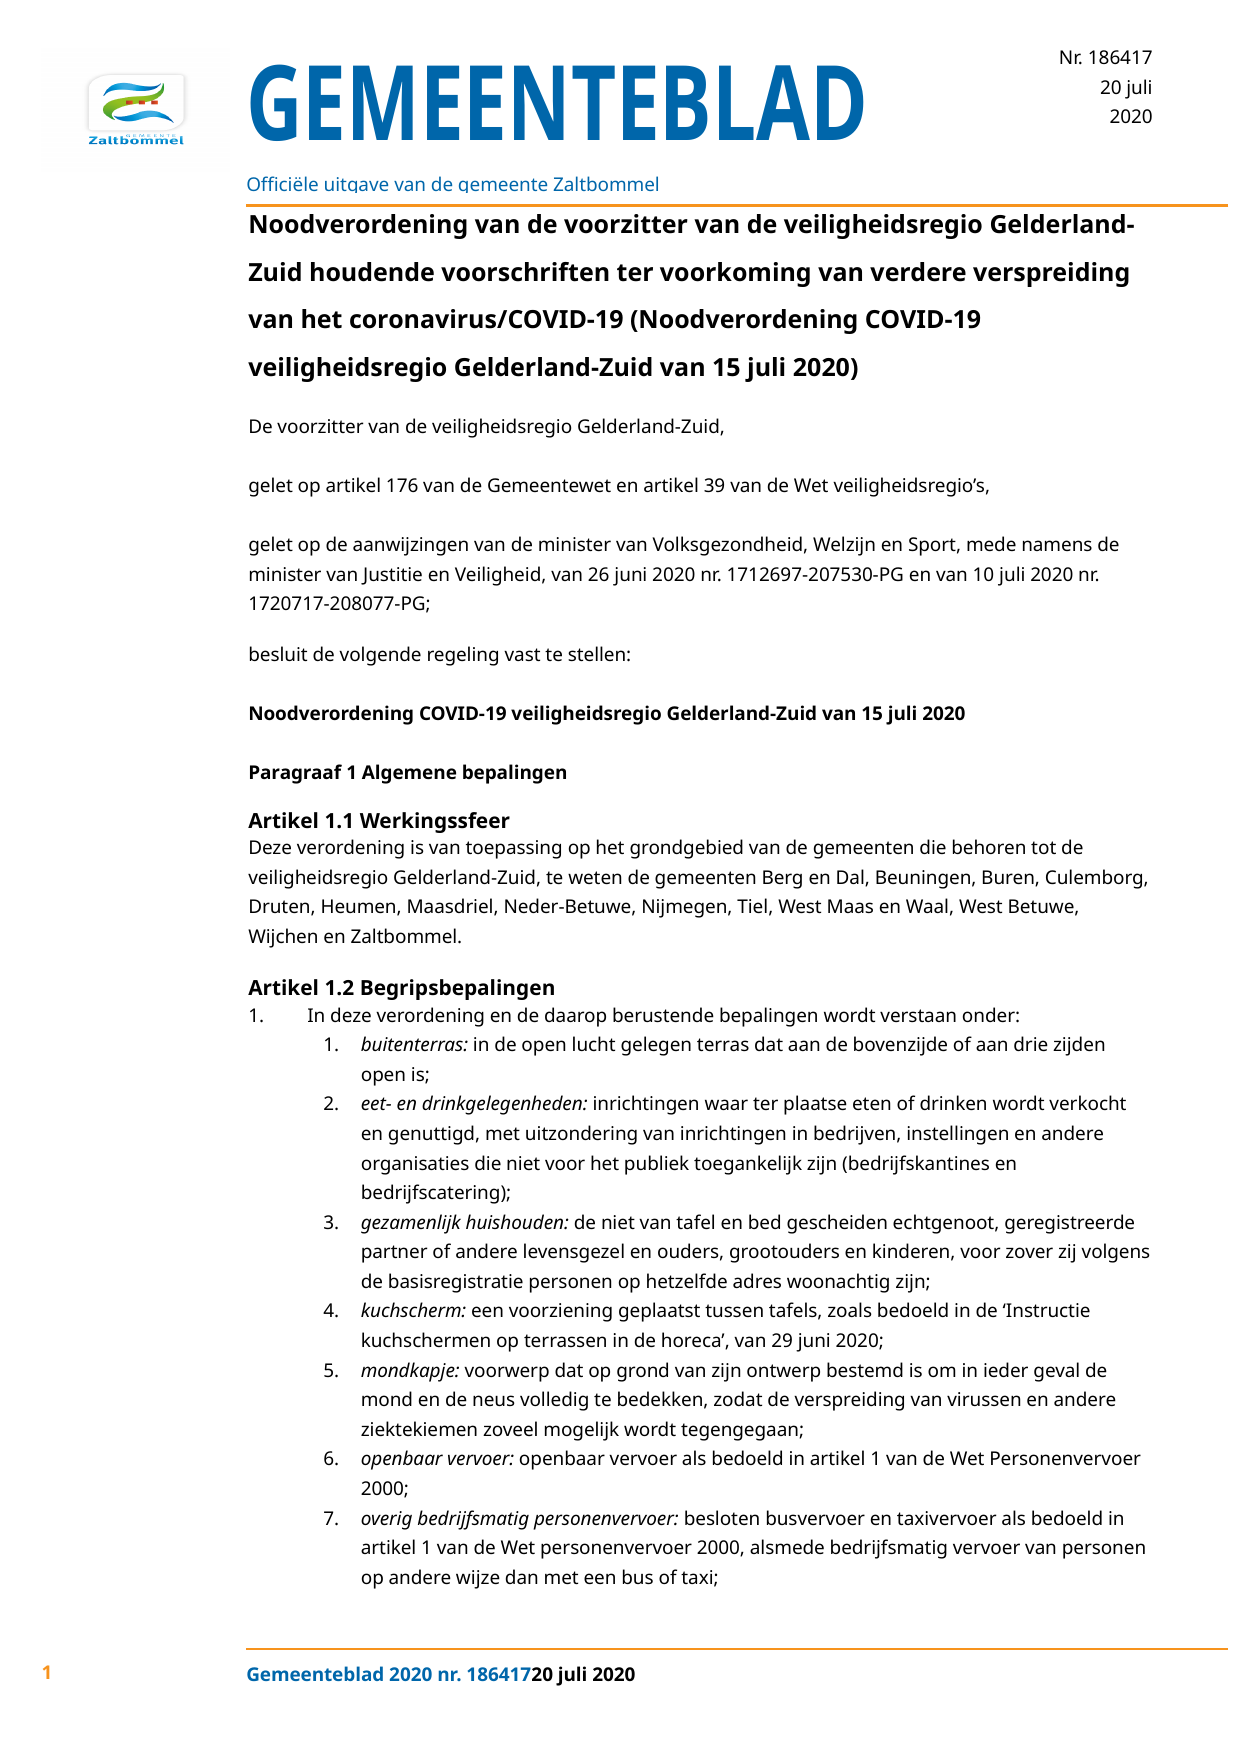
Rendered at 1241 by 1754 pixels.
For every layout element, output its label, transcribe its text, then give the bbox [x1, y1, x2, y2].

list mondkapje: voorwerp dat op grond van zijn ontwerp bestemd is om in ieder geval de mond en de neus volledig te bedekken, zodat de verspreiding van virussen en andere ziektekiemen zoveel mogelijk wordt tegengegaan; [323, 1357, 1152, 1442]
text Artikel 1.2 Begripsbepalingen [248, 973, 1152, 1002]
text besluit de volgende regeling vast te stellen: [248, 641, 1152, 667]
text gelet op de aanwijzingen van de minister van Volksgezondheid, Welzijn en Sport, mede namens de minister van Justitie en Veiligheid, van 26 juni 2020 nr. 1712697-207530-PG en van 10 juli 2020 nr. 1720717-208077-PG; [248, 531, 1152, 616]
list overig bedrijfsmatig personenvervoer: besloten busvervoer en taxivervoer als bedoeld in artikel 1 van de Wet personenvervoer 2000, alsmede bedrijfsmatig vervoer van personen op andere wijze dan met een bus of taxi; [323, 1505, 1152, 1590]
text Deze verordening is van toepassing op het grondgebied van de gemeenten die behoren tot de veiligheidsregio Gelderland-Zuid, te weten de gemeenten Berg en Dal, Beuningen, Buren, Culemborg, Druten, Heumen, Maasdriel, Neder-Betuwe, Nijmegen, Tiel, West Maas en Waal, West Betuwe, Wijchen en Zaltbommel. [248, 834, 1152, 949]
list kuchscherm: een voorziening geplaatst tussen tafels, zoals bedoeld in de ‘Instructie kuchschermen op terrassen in de horeca’, van 29 juni 2020; [323, 1298, 1152, 1353]
text Paragraaf 1 Algemene bepalingen [248, 759, 1152, 785]
list gezamenlijk huishouden: de niet van tafel en bed gescheiden echtgenoot, geregistreerde partner of andere levensgezel en ouders, grootouders en kinderen, voor zover zij volgens de basisregistratie personen op hetzelfde adres woonachtig zijn; [323, 1209, 1152, 1294]
picture [41, 47, 231, 172]
text Artikel 1.1 Werkingssfeer [248, 806, 1152, 834]
list In deze verordening en de daarop berustende bepalingen wordt verstaan onder: [248, 1002, 1152, 1028]
text gelet op artikel 176 van de Gemeentewet en artikel 39 van de Wet veiligheidsregio’s, [248, 472, 1152, 498]
text Noodverordening van de voorzitter van de veiligheidsregio Gelderland-Zuid houdende voorschriften ter voorkoming van verdere verspreiding van het coronavirus/COVID-19 (Noodverordening COVID-19 veiligheidsregio Gelderland-Zuid van 15 juli 2020) [248, 207, 1152, 384]
list eet- en drinkgelegenheden: inrichtingen waar ter plaatse eten of drinken wordt verkocht en genuttigd, met uitzondering van inrichtingen in bedrijven, instellingen en andere organisaties die niet voor het publiek toegankelijk zijn (bedrijfskantines en bedrijfscatering); [323, 1091, 1152, 1205]
text Noodverordening COVID-19 veiligheidsregio Gelderland-Zuid van 15 juli 2020 [248, 700, 1152, 726]
text De voorzitter van de veiligheidsregio Gelderland-Zuid, [248, 413, 1152, 439]
list openbaar vervoer: openbaar vervoer als bedoeld in artikel 1 van de Wet Personenvervoer 2000; [323, 1446, 1152, 1501]
list buitenterras: in de open lucht gelegen terras dat aan de bovenzijde of aan drie zijden open is; [323, 1031, 1152, 1087]
